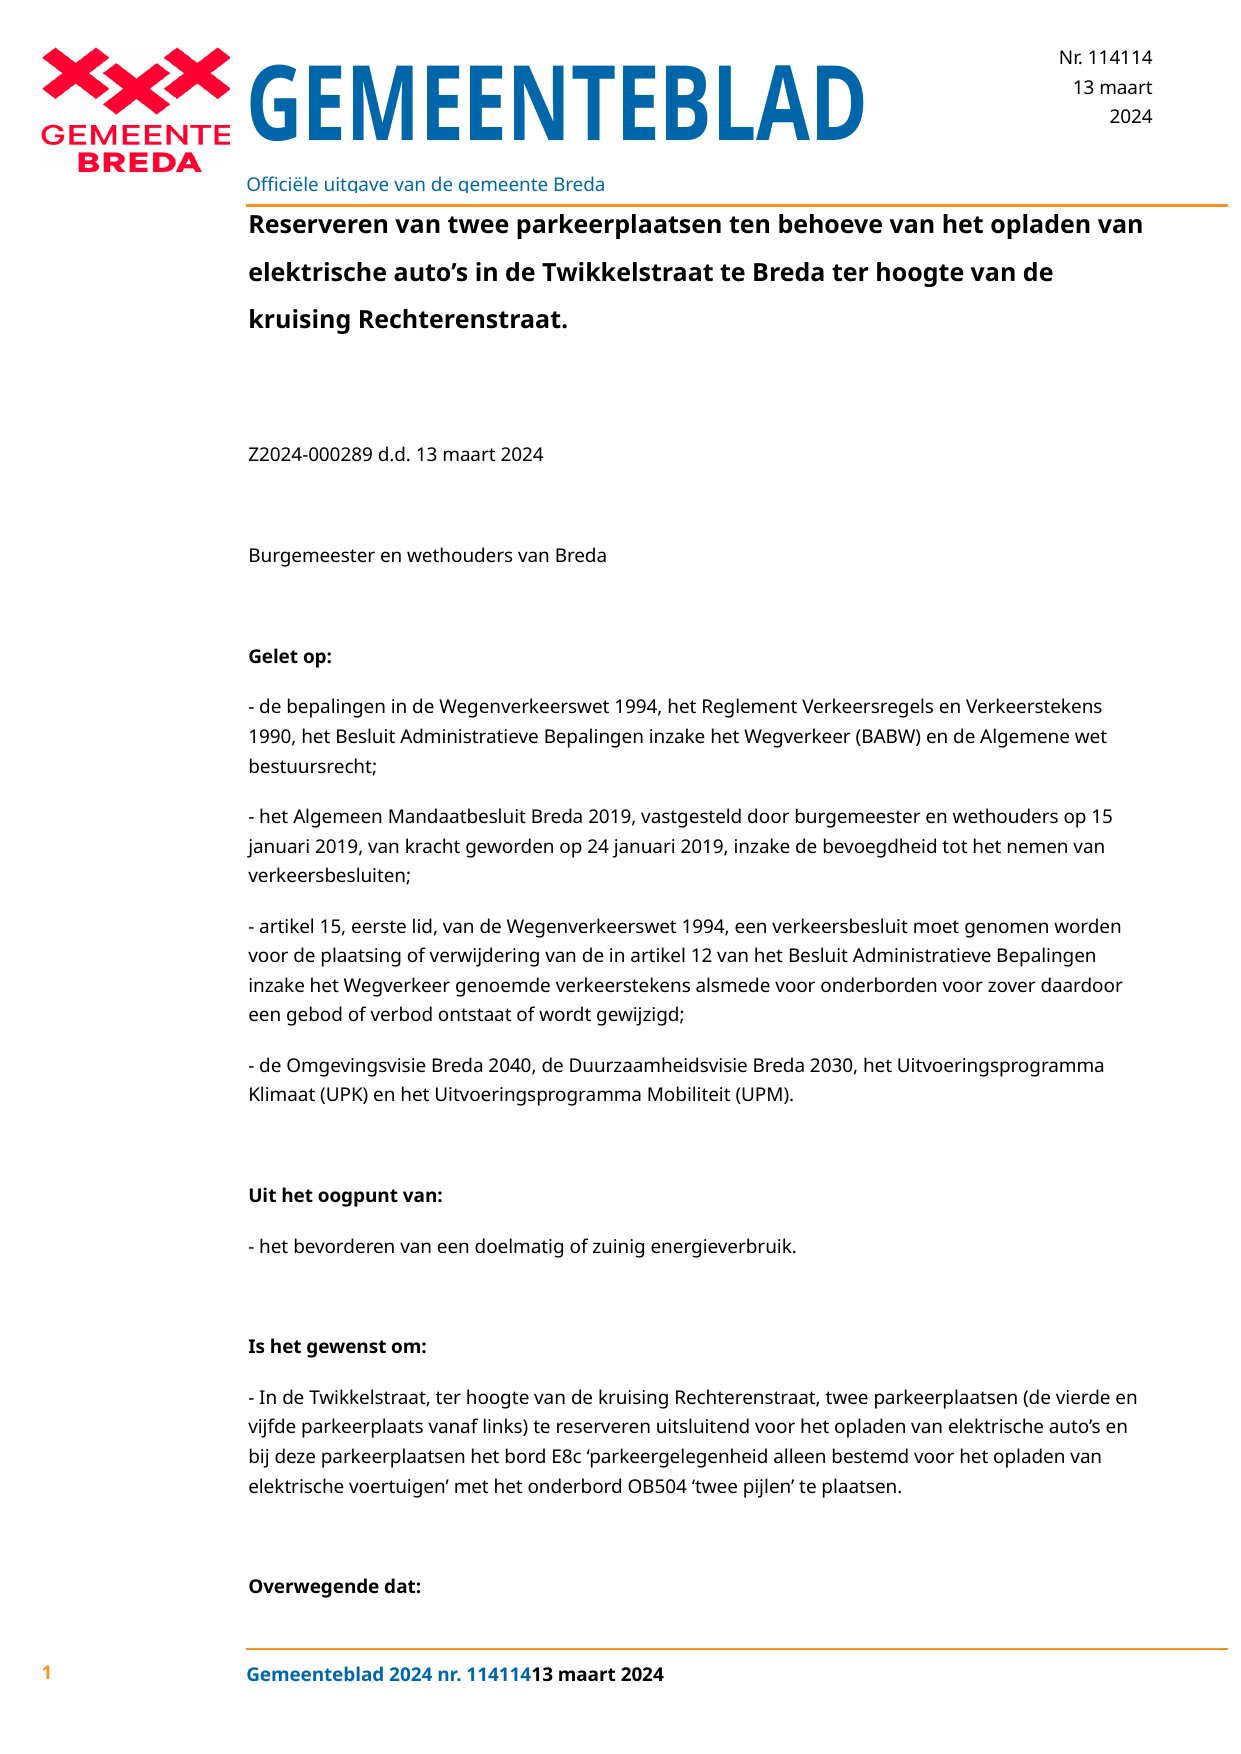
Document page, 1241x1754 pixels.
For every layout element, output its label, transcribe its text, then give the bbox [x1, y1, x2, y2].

text Uit het oogpunt van: [248, 1182, 1152, 1208]
text - de bepalingen in de Wegenverkeerswet 1994, het Reglement Verkeersregels en Verkeerstekens 1990, het Besluit Administratieve Bepalingen inzake het Wegverkeer (BABW) en de Algemene wet bestuursrecht; [248, 694, 1152, 779]
text - het Algemeen Mandaatbesluit Breda 2019, vastgesteld door burgemeester en wethouders op 15 januari 2019, van kracht geworden op 24 januari 2019, inzake de bevoegdheid tot het nemen van verkeersbesluiten; [248, 803, 1152, 888]
text Z2024-000289 d.d. 13 maart 2024 [248, 442, 1152, 467]
text Overwegende dat: [248, 1574, 1152, 1599]
text - het bevorderen van een doelmatig of zuinig energieverbruik. [248, 1233, 1152, 1259]
text - artikel 15, eerste lid, van de Wegenverkeerswet 1994, een verkeersbesluit moet genomen worden voor de plaatsing of verwijdering van de in artikel 12 van het Besluit Administratieve Bepalingen inzake het Wegverkeer genoemde verkeerstekens alsmede voor onderborden voor zover daardoor een gebod of verbod ontstaat of wordt gewijzigd; [248, 913, 1152, 1027]
text Is het gewenst om: [248, 1334, 1152, 1359]
text Burgemeester en wethouders van Breda [248, 542, 1152, 568]
text - de Omgevingsvisie Breda 2040, de Duurzaamheidsvisie Breda 2030, het Uitvoeringsprogramma Klimaat (UPK) en het Uitvoeringsprogramma Mobiliteit (UPM). [248, 1052, 1152, 1107]
picture [41, 47, 231, 172]
text Gelet op: [248, 643, 1152, 669]
text - In de Twikkelstraat, ter hoogte van de kruising Rechterenstraat, twee parkeerplaatsen (de vierde en vijfde parkeerplaats vanaf links) te reserveren uitsluitend voor het opladen van elektrische auto’s en bij deze parkeerplaatsen het bord E8c ‘parkeergelegenheid alleen bestemd voor het opladen van elektrische voertuigen’ met het onderbord OB504 ‘twee pijlen’ te plaatsen. [248, 1384, 1152, 1499]
text Reserveren van twee parkeerplaatsen ten behoeve van het opladen van elektrische auto’s in de Twikkelstraat te Breda ter hoogte van de kruising Rechterenstraat. [248, 207, 1152, 336]
